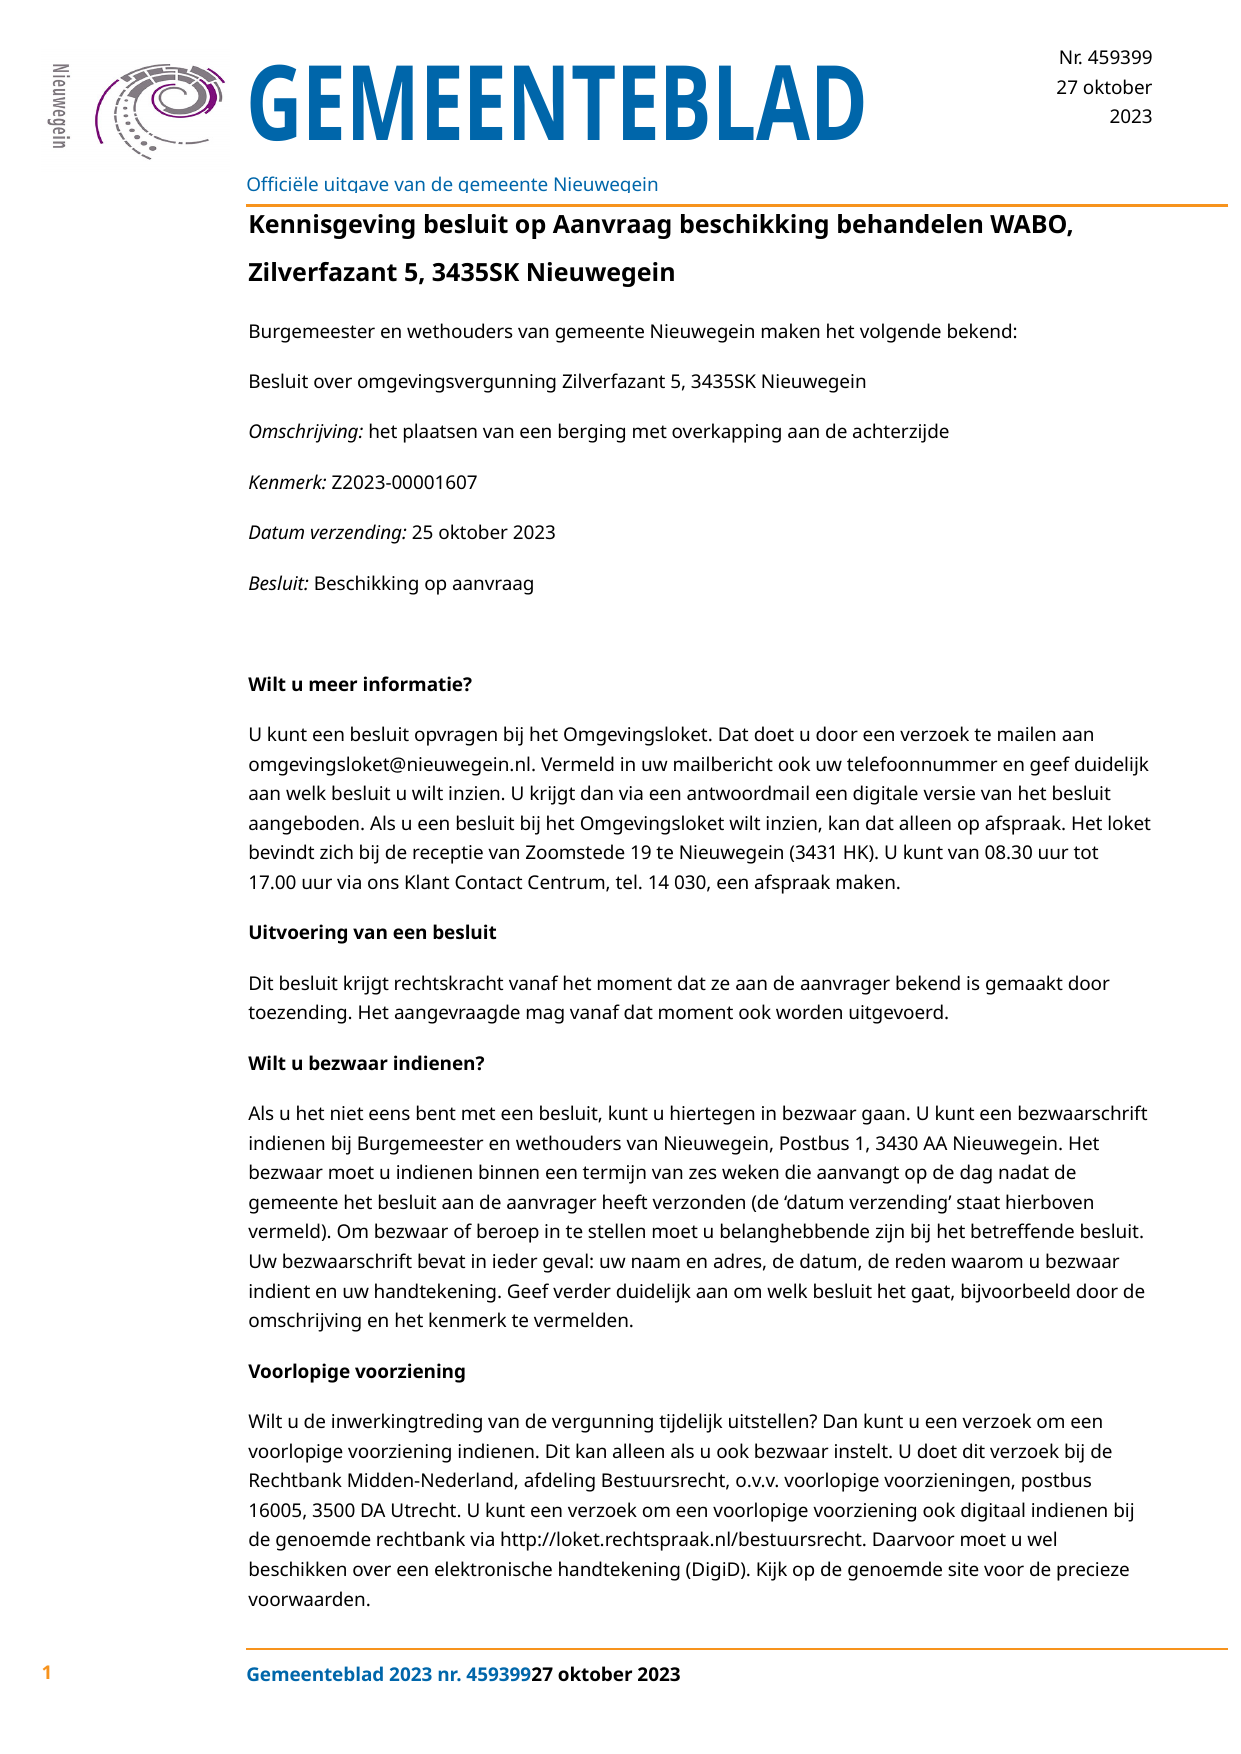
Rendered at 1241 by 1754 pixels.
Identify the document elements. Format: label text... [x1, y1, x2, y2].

text Datum verzending: 25 oktober 2023 [248, 519, 1152, 545]
text Wilt u meer informatie? [248, 671, 1152, 697]
text Uitvoering van een besluit [248, 919, 1152, 945]
text Wilt u bezwaar indienen? [248, 1050, 1152, 1076]
text Burgemeester en wethouders van gemeente Nieuwegein maken het volgende bekend: [248, 318, 1152, 344]
text U kunt een besluit opvragen bij het Omgevingsloket. Dat doet u door een verzoek te mailen aan omgevingsloket@nieuwegein.nl. Vermeld in uw mailbericht ook uw telefoonnummer en geef duidelijk aan welk besluit u wilt inzien. U krijgt dan via een antwoordmail een digitale versie van het besluit aangeboden. Als u een besluit bij het Omgevingsloket wilt inzien, kan dat alleen op afspraak. Het loket bevindt zich bij de receptie van Zoomstede 19 te Nieuwegein (3431 HK). U kunt van 08.30 uur tot 17.00 uur via ons Klant Contact Centrum, tel. 14 030, een afspraak maken. [248, 721, 1152, 895]
text Voorlopige voorziening [248, 1358, 1152, 1384]
picture [41, 47, 231, 172]
text Wilt u de inwerkingtreding van de vergunning tijdelijk uitstellen? Dan kunt u een verzoek om een voorlopige voorziening indienen. Dit kan alleen als u ook bezwaar instelt. U doet dit verzoek bij de Rechtbank Midden-Nederland, afdeling Bestuursrecht, o.v.v. voorlopige voorzieningen, postbus 16005, 3500 DA Utrecht. U kunt een verzoek om een voorlopige voorziening ook digitaal indienen bij de genoemde rechtbank via http://loket.rechtspraak.nl/bestuursrecht. Daarvoor moet u wel beschikken over een elektronische handtekening (DigiD). Kijk op de genoemde site voor de precieze voorwaarden. [248, 1408, 1152, 1612]
text Kennisgeving besluit op Aanvraag beschikking behandelen WABO, Zilverfazant 5, 3435SK Nieuwegein [248, 207, 1152, 288]
text Besluit: Beschikking op aanvraag [248, 570, 1152, 596]
text Besluit over omgevingsvergunning Zilverfazant 5, 3435SK Nieuwegein [248, 368, 1152, 394]
text Als u het niet eens bent met een besluit, kunt u hiertegen in bezwaar gaan. U kunt een bezwaarschrift indienen bij Burgemeester en wethouders van Nieuwegein, Postbus 1, 3430 AA Nieuwegein. Het bezwaar moet u indienen binnen een termijn van zes weken die aanvangt op de dag nadat de gemeente het besluit aan de aanvrager heeft verzonden (de ‘datum verzending’ staat hierboven vermeld). Om bezwaar of beroep in te stellen moet u belanghebbende zijn bij het betreffende besluit. Uw bezwaarschrift bevat in ieder geval: uw naam en adres, de datum, de reden waarom u bezwaar indient en uw handtekening. Geef verder duidelijk aan om welk besluit het gaat, bijvoorbeeld door de omschrijving en het kenmerk te vermelden. [248, 1100, 1152, 1333]
text Omschrijving: het plaatsen van een berging met overkapping aan de achterzijde [248, 419, 1152, 444]
text Kenmerk: Z2023-00001607 [248, 469, 1152, 495]
text Dit besluit krijgt rechtskracht vanaf het moment dat ze aan de aanvrager bekend is gemaakt door toezending. Het aangevraagde mag vanaf dat moment ook worden uitgevoerd. [248, 970, 1152, 1025]
